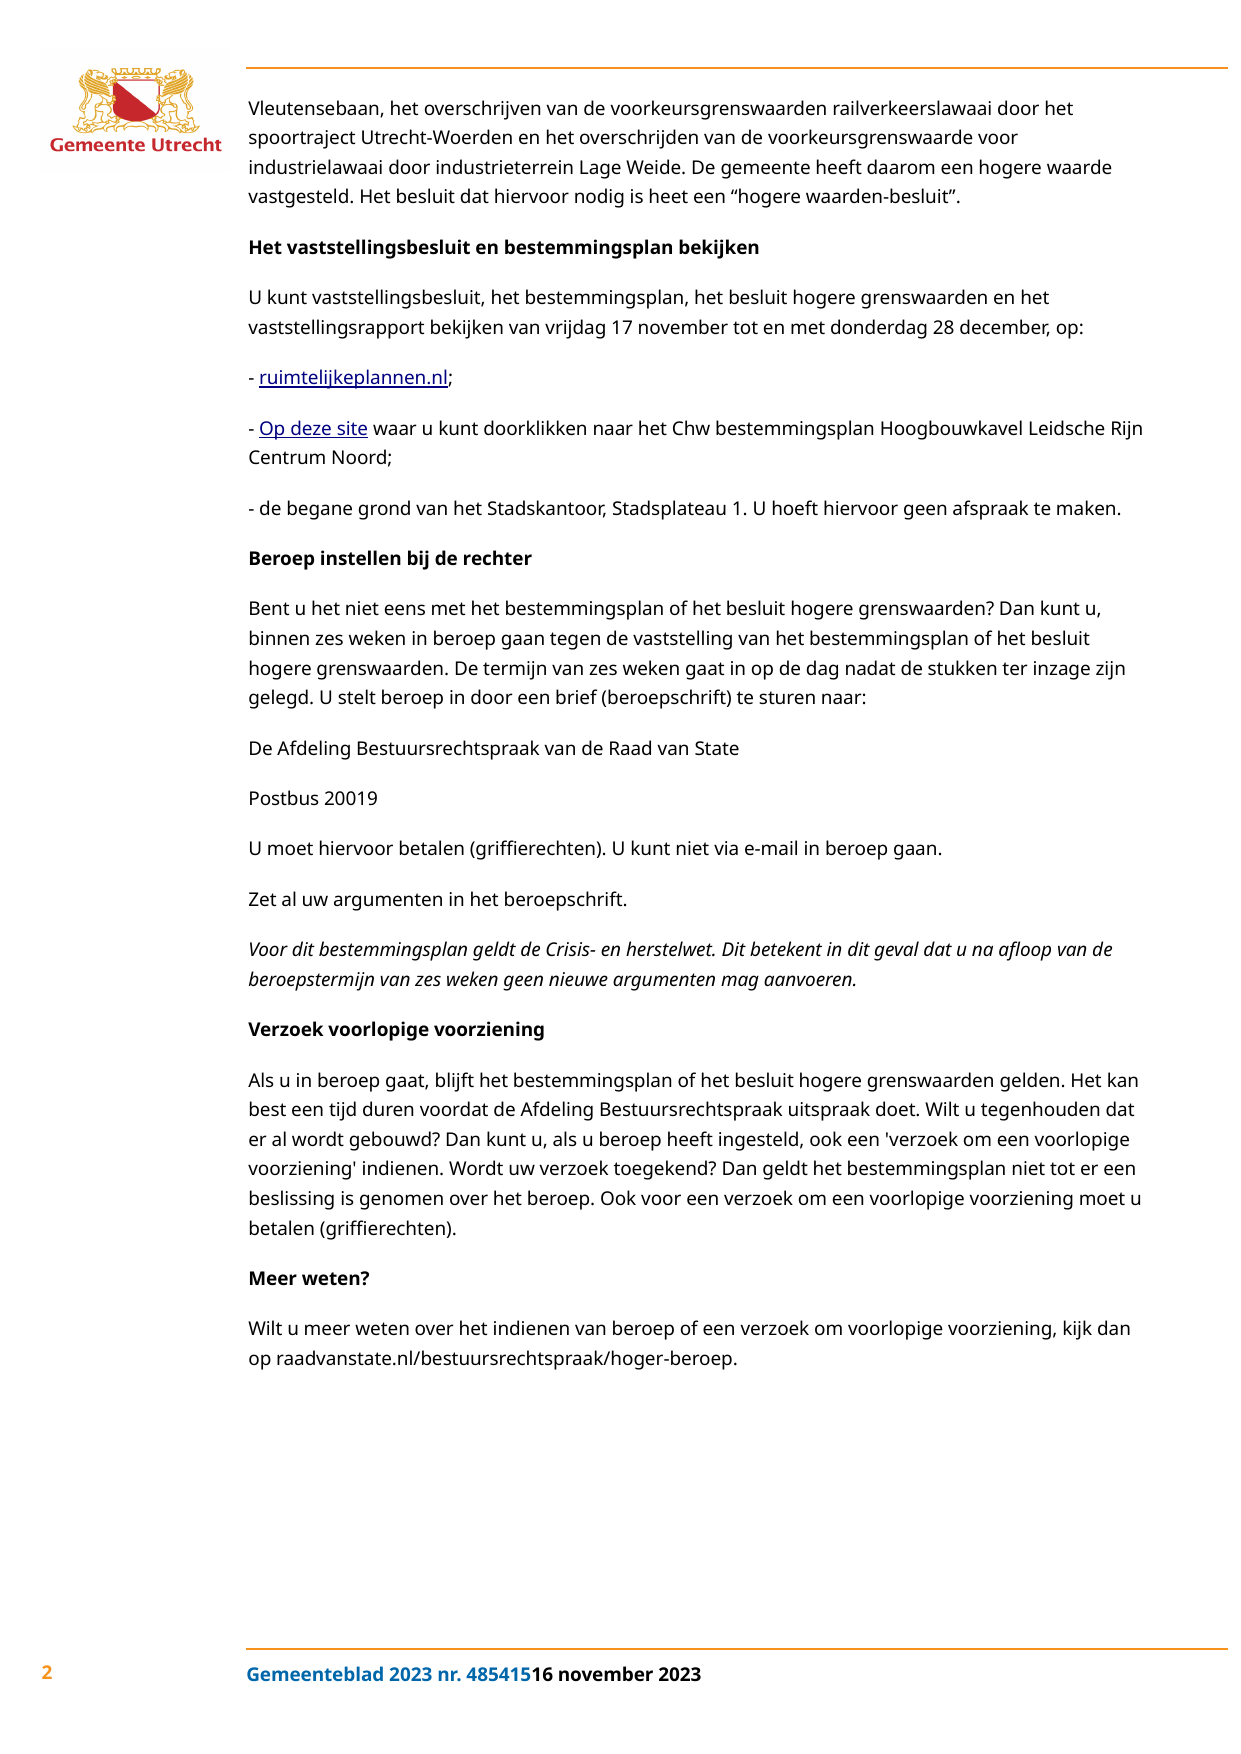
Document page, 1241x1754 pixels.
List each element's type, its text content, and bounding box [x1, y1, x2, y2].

text De Afdeling Bestuursrechtspraak van de Raad van State [248, 735, 1152, 761]
text - Op deze site waar u kunt doorklikken naar het Chw bestemmingsplan Hoogbouwkavel Leidsche Rijn Centrum Noord; [248, 415, 1152, 470]
text Verzoek voorlopige voorziening [248, 1016, 1152, 1042]
text Meer weten? [248, 1265, 1152, 1291]
text Voor dit bestemmingsplan geldt de Crisis- en herstelwet. Dit betekent in dit geval dat u na afloop van de beroepstermijn van zes weken geen nieuwe argumenten mag aanvoeren. [248, 936, 1152, 992]
text Vleutensebaan, het overschrijven van de voorkeursgrenswaarden railverkeerslawaai door het spoortraject Utrecht-Woerden en het overschrijden van de voorkeursgrenswaarde voor industrielawaai door industrieterrein Lage Weide. De gemeente heeft daarom een hogere waarde vastgesteld. Het besluit dat hiervoor nodig is heet een “hogere waarden-besluit”. [248, 95, 1152, 209]
text Zet al uw argumenten in het beroepschrift. [248, 886, 1152, 912]
text Postbus 20019 [248, 785, 1152, 811]
text Wilt u meer weten over het indienen van beroep of een verzoek om voorlopige voorziening, kijk dan op raadvanstate.nl/bestuursrechtspraak/hoger-beroep. [248, 1316, 1152, 1371]
text Als u in beroep gaat, blijft het bestemmingsplan of het besluit hogere grenswaarden gelden. Het kan best een tijd duren voordat de Afdeling Bestuursrechtspraak uitspraak doet. Wilt u tegenhouden dat er al wordt gebouwd? Dan kunt u, als u beroep heeft ingesteld, ook een 'verzoek om een voorlopige voorziening' indienen. Wordt uw verzoek toegekend? Dan geldt het bestemmingsplan niet tot er een beslissing is genomen over het beroep. Ook voor een verzoek om een voorlopige voorziening moet u betalen (griffierechten). [248, 1067, 1152, 1241]
text Bent u het niet eens met het bestemmingsplan of het besluit hogere grenswaarden? Dan kunt u, binnen zes weken in beroep gaan tegen de vaststelling van het bestemmingsplan of het besluit hogere grenswaarden. De termijn van zes weken gaat in op de dag nadat de stukken ter inzage zijn gelegd. U stelt beroep in door een brief (beroepschrift) te sturen naar: [248, 596, 1152, 710]
text - ruimtelijkeplannen.nl; [248, 364, 1152, 390]
text - de begane grond van het Stadskantoor, Stadsplateau 1. U hoeft hiervoor geen afspraak te maken. [248, 495, 1152, 521]
text Het vaststellingsbesluit en bestemmingsplan bekijken [248, 234, 1152, 260]
text U moet hiervoor betalen (griffierechten). U kunt niet via e-mail in beroep gaan. [248, 836, 1152, 861]
text Beroep instellen bij de rechter [248, 545, 1152, 571]
picture [41, 47, 231, 172]
text U kunt vaststellingsbesluit, het bestemmingsplan, het besluit hogere grenswaarden en het vaststellingsrapport bekijken van vrijdag 17 november tot en met donderdag 28 december, op: [248, 284, 1152, 340]
